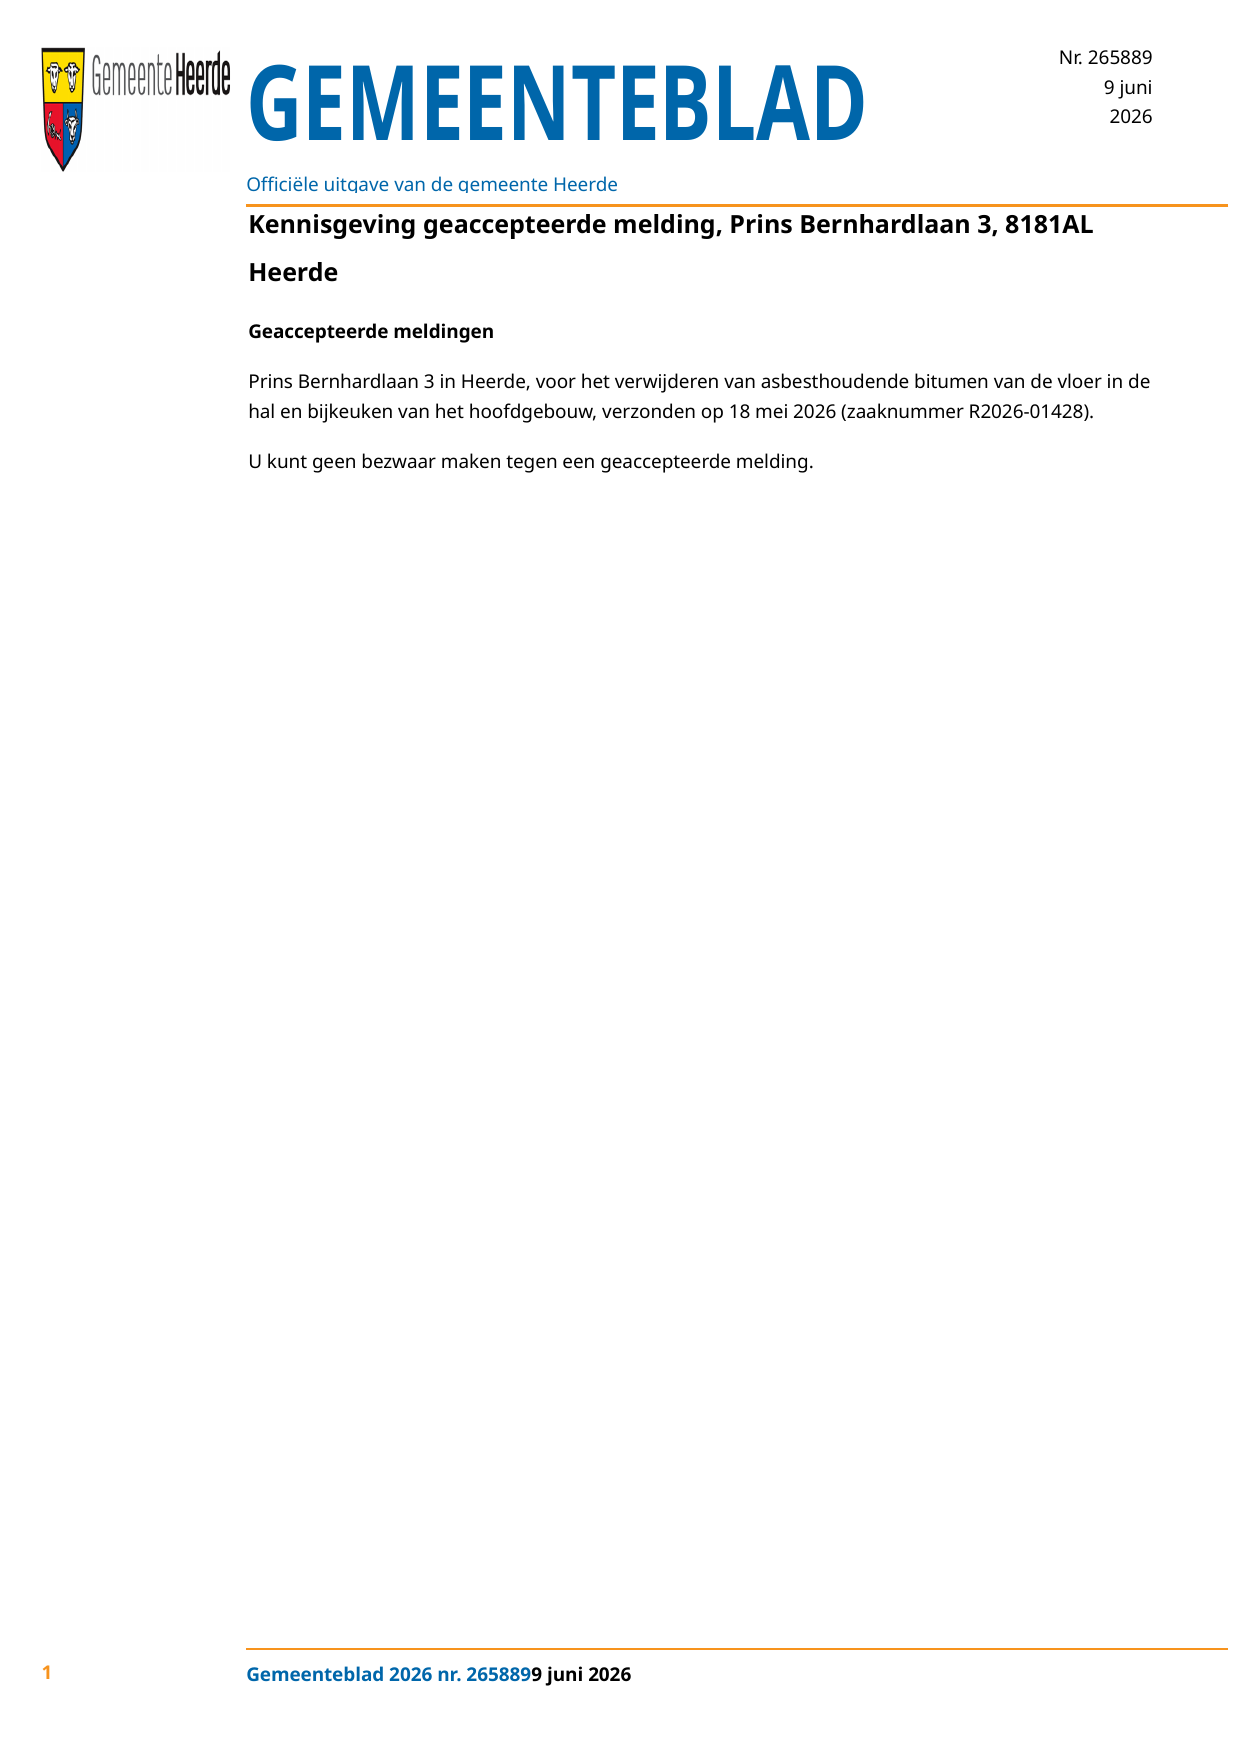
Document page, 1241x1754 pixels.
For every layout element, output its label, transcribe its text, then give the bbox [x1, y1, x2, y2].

text Prins Bernhardlaan 3 in Heerde, voor het verwijderen van asbesthoudende bitumen van de vloer in de hal en bijkeuken van het hoofdgebouw, verzonden op 18 mei 2026 (zaaknummer R2026-01428). [248, 368, 1152, 424]
text Kennisgeving geaccepteerde melding, Prins Bernhardlaan 3, 8181AL Heerde [248, 207, 1152, 288]
text Geaccepteerde meldingen [248, 318, 1152, 344]
picture [41, 47, 231, 172]
text U kunt geen bezwaar maken tegen een geaccepteerde melding. [248, 448, 1152, 474]
